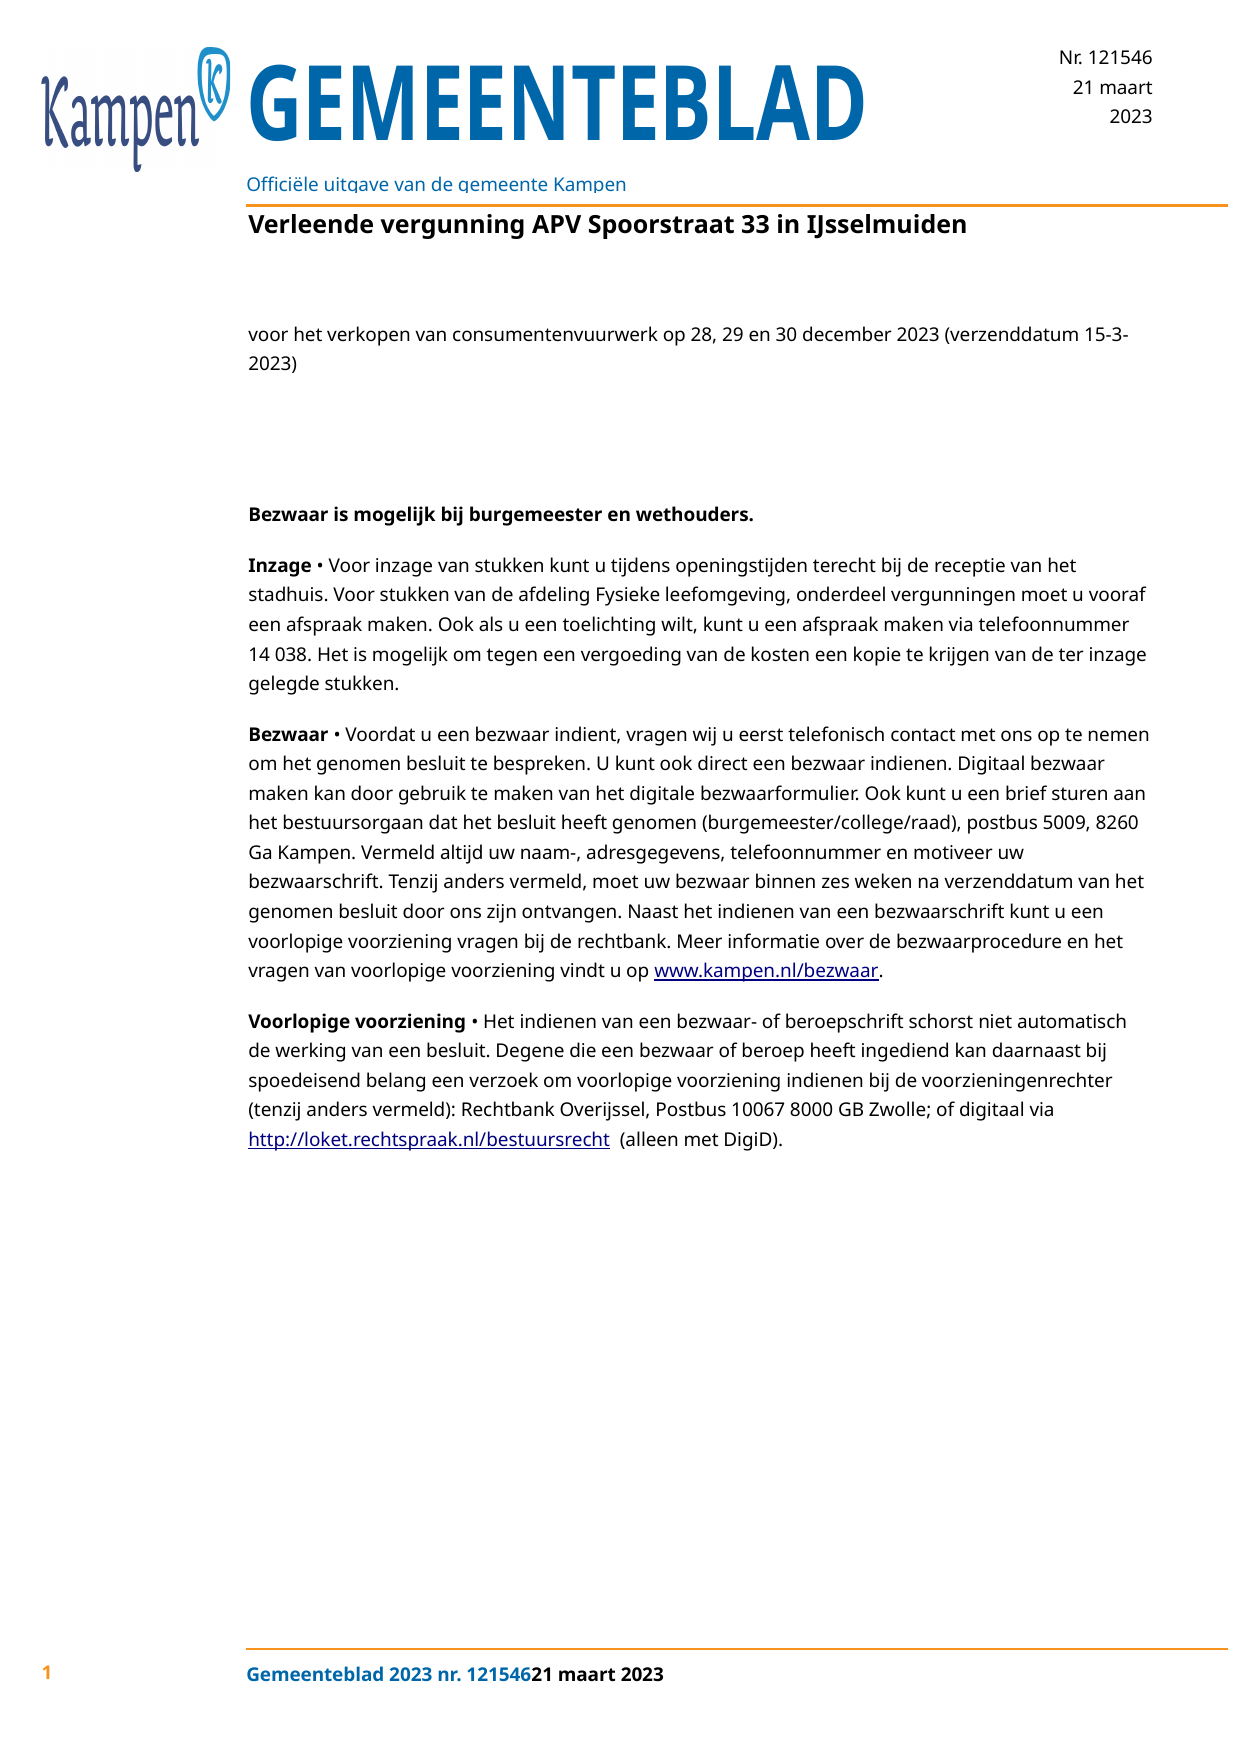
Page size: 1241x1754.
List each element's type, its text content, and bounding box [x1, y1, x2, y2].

text Voorlopige voorziening • Het indienen van een bezwaar- of beroepschrift schorst niet automatisch de werking van een besluit. Degene die een bezwaar of beroep heeft ingediend kan daarnaast bij spoedeisend belang een verzoek om voorlopige voorziening indienen bij de voorzieningenrechter (tenzij anders vermeld): Rechtbank Overijssel, Postbus 10067 8000 GB Zwolle; of digitaal via http://loket.rechtspraak.nl/bestuursrecht (alleen met DigiD). [248, 1008, 1152, 1152]
text Inzage • Voor inzage van stukken kunt u tijdens openingstijden terecht bij de receptie van het stadhuis. Voor stukken van de afdeling Fysieke leefomgeving, onderdeel vergunningen moet u vooraf een afspraak maken. Ook als u een toelichting wilt, kunt u een afspraak maken via telefoonnummer 14 038. Het is mogelijk om tegen een vergoeding van de kosten een kopie te krijgen van de ter inzage gelegde stukken. [248, 552, 1152, 696]
text voor het verkopen van consumentenvuurwerk op 28, 29 en 30 december 2023 (verzenddatum 15-3-2023) [248, 321, 1152, 376]
text Verleende vergunning APV Spoorstraat 33 in IJsselmuiden [248, 207, 1152, 241]
text Bezwaar is mogelijk bij burgemeester en wethouders. [248, 502, 1152, 527]
picture [41, 47, 231, 172]
text Bezwaar • Voordat u een bezwaar indient, vragen wij u eerst telefonisch contact met ons op te nemen om het genomen besluit te bespreken. U kunt ook direct een bezwaar indienen. Digitaal bezwaar maken kan door gebruik te maken van het digitale bezwaarformulier. Ook kunt u een brief sturen aan het bestuursorgaan dat het besluit heeft genomen (burgemeester/college/raad), postbus 5009, 8260 Ga Kampen. Vermeld altijd uw naam-, adresgegevens, telefoonnummer en motiveer uw bezwaarschrift. Tenzij anders vermeld, moet uw bezwaar binnen zes weken na verzenddatum van het genomen besluit door ons zijn ontvangen. Naast het indienen van een bezwaarschrift kunt u een voorlopige voorziening vragen bij de rechtbank. Meer informatie over de bezwaarprocedure en het vragen van voorlopige voorziening vindt u op www.kampen.nl/bezwaar. [248, 721, 1152, 983]
